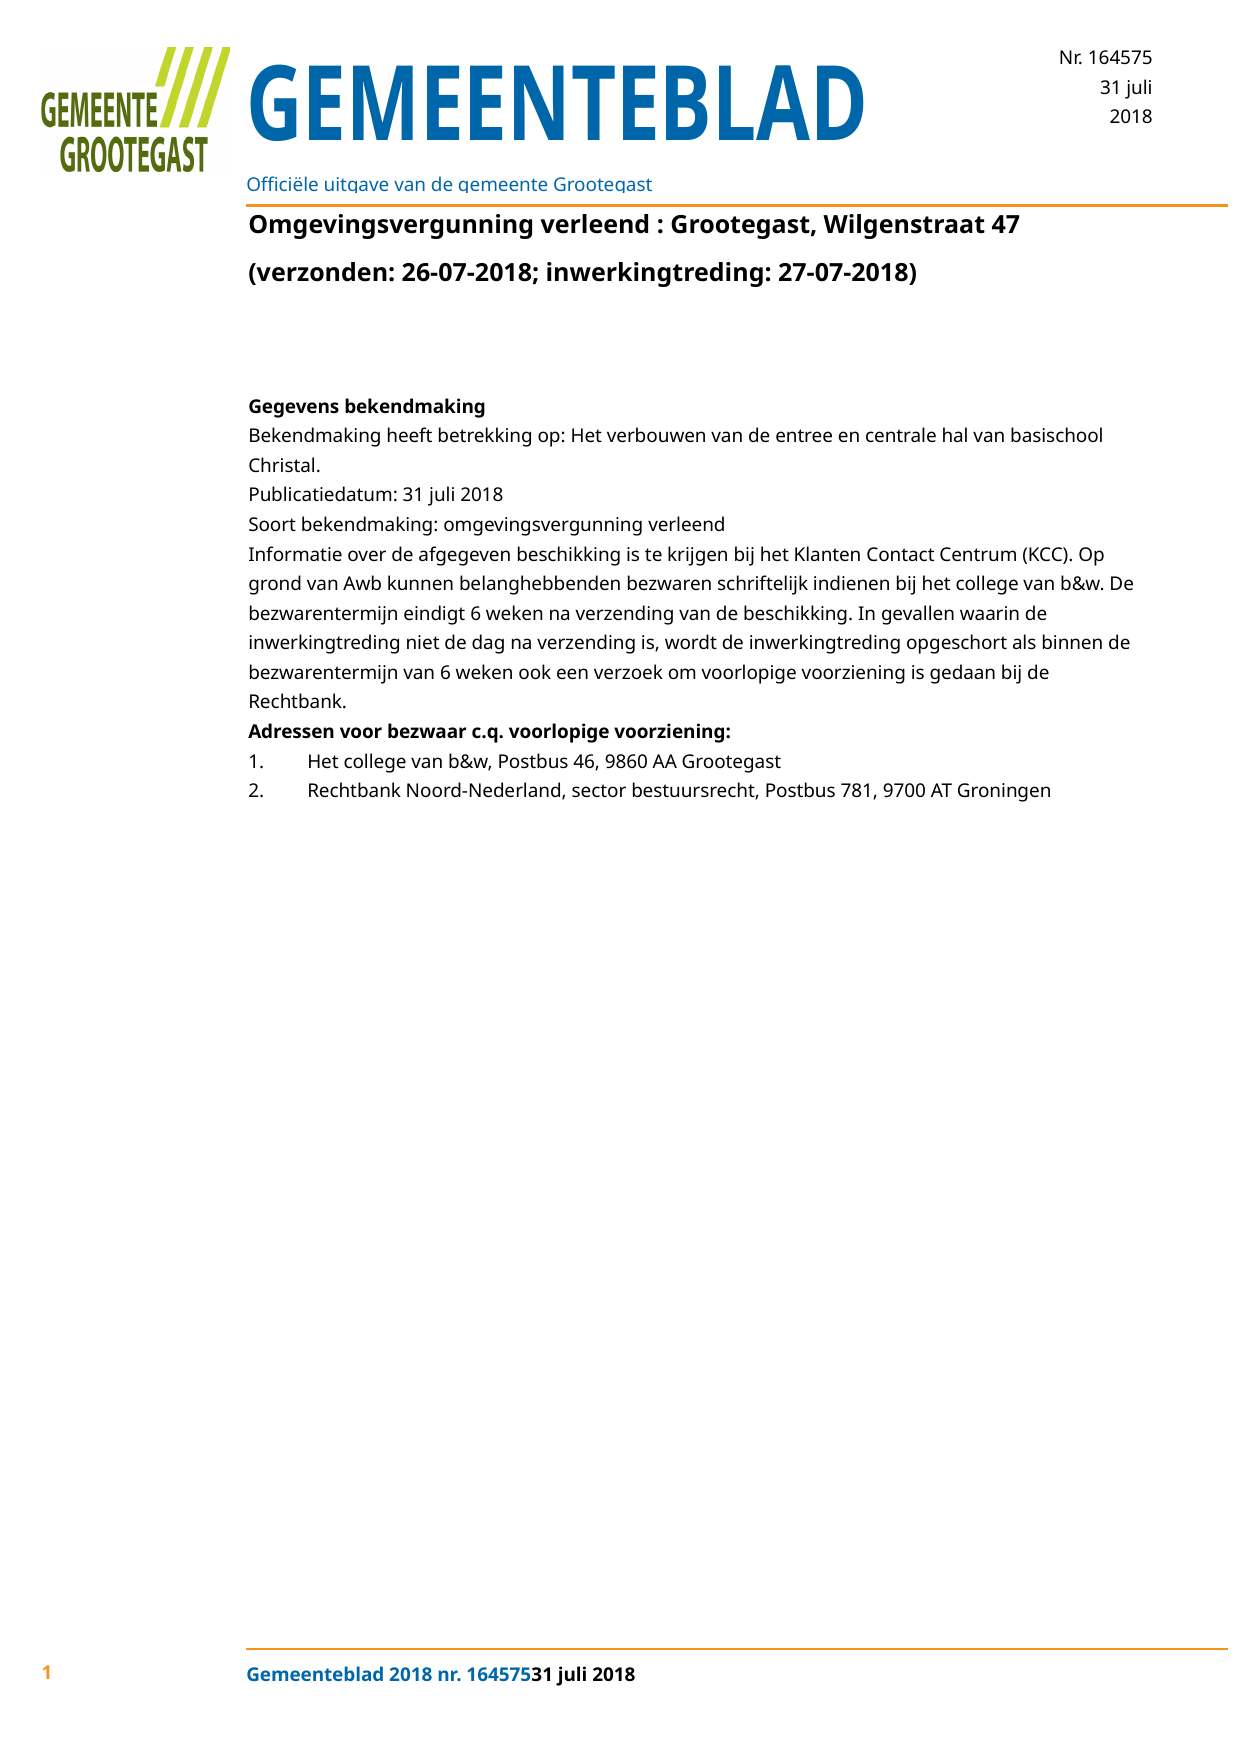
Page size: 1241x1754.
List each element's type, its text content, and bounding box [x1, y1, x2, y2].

text Soort bekendmaking: omgevingsvergunning verleend [248, 511, 1152, 537]
text Publicatiedatum: 31 juli 2018 [248, 482, 1152, 507]
text Gegevens bekendmaking [248, 393, 1152, 419]
text Adressen voor bezwaar c.q. voorlopige voorziening: [248, 718, 1152, 744]
list Rechtbank Noord-Nederland, sector bestuursrecht, Postbus 781, 9700 AT Groningen [248, 777, 1152, 803]
picture [41, 47, 231, 172]
text Omgevingsvergunning verleend : Grootegast, Wilgenstraat 47 (verzonden: 26-07-2018; inwerkingtreding: 27-07-2018) [248, 207, 1152, 288]
text Bekendmaking heeft betrekking op: Het verbouwen van de entree en centrale hal van basischool Christal. [248, 422, 1152, 478]
list Het college van b&w, Postbus 46, 9860 AA Grootegast [248, 748, 1152, 774]
text Informatie over de afgegeven beschikking is te krijgen bij het Klanten Contact Centrum (KCC). Op grond van Awb kunnen belanghebbenden bezwaren schriftelijk indienen bij het college van b&w. De bezwarentermijn eindigt 6 weken na verzending van de beschikking. In gevallen waarin de inwerkingtreding niet de dag na verzending is, wordt de inwerkingtreding opgeschort als binnen de bezwarentermijn van 6 weken ook een verzoek om voorlopige voorziening is gedaan bij de Rechtbank. [248, 541, 1152, 714]
